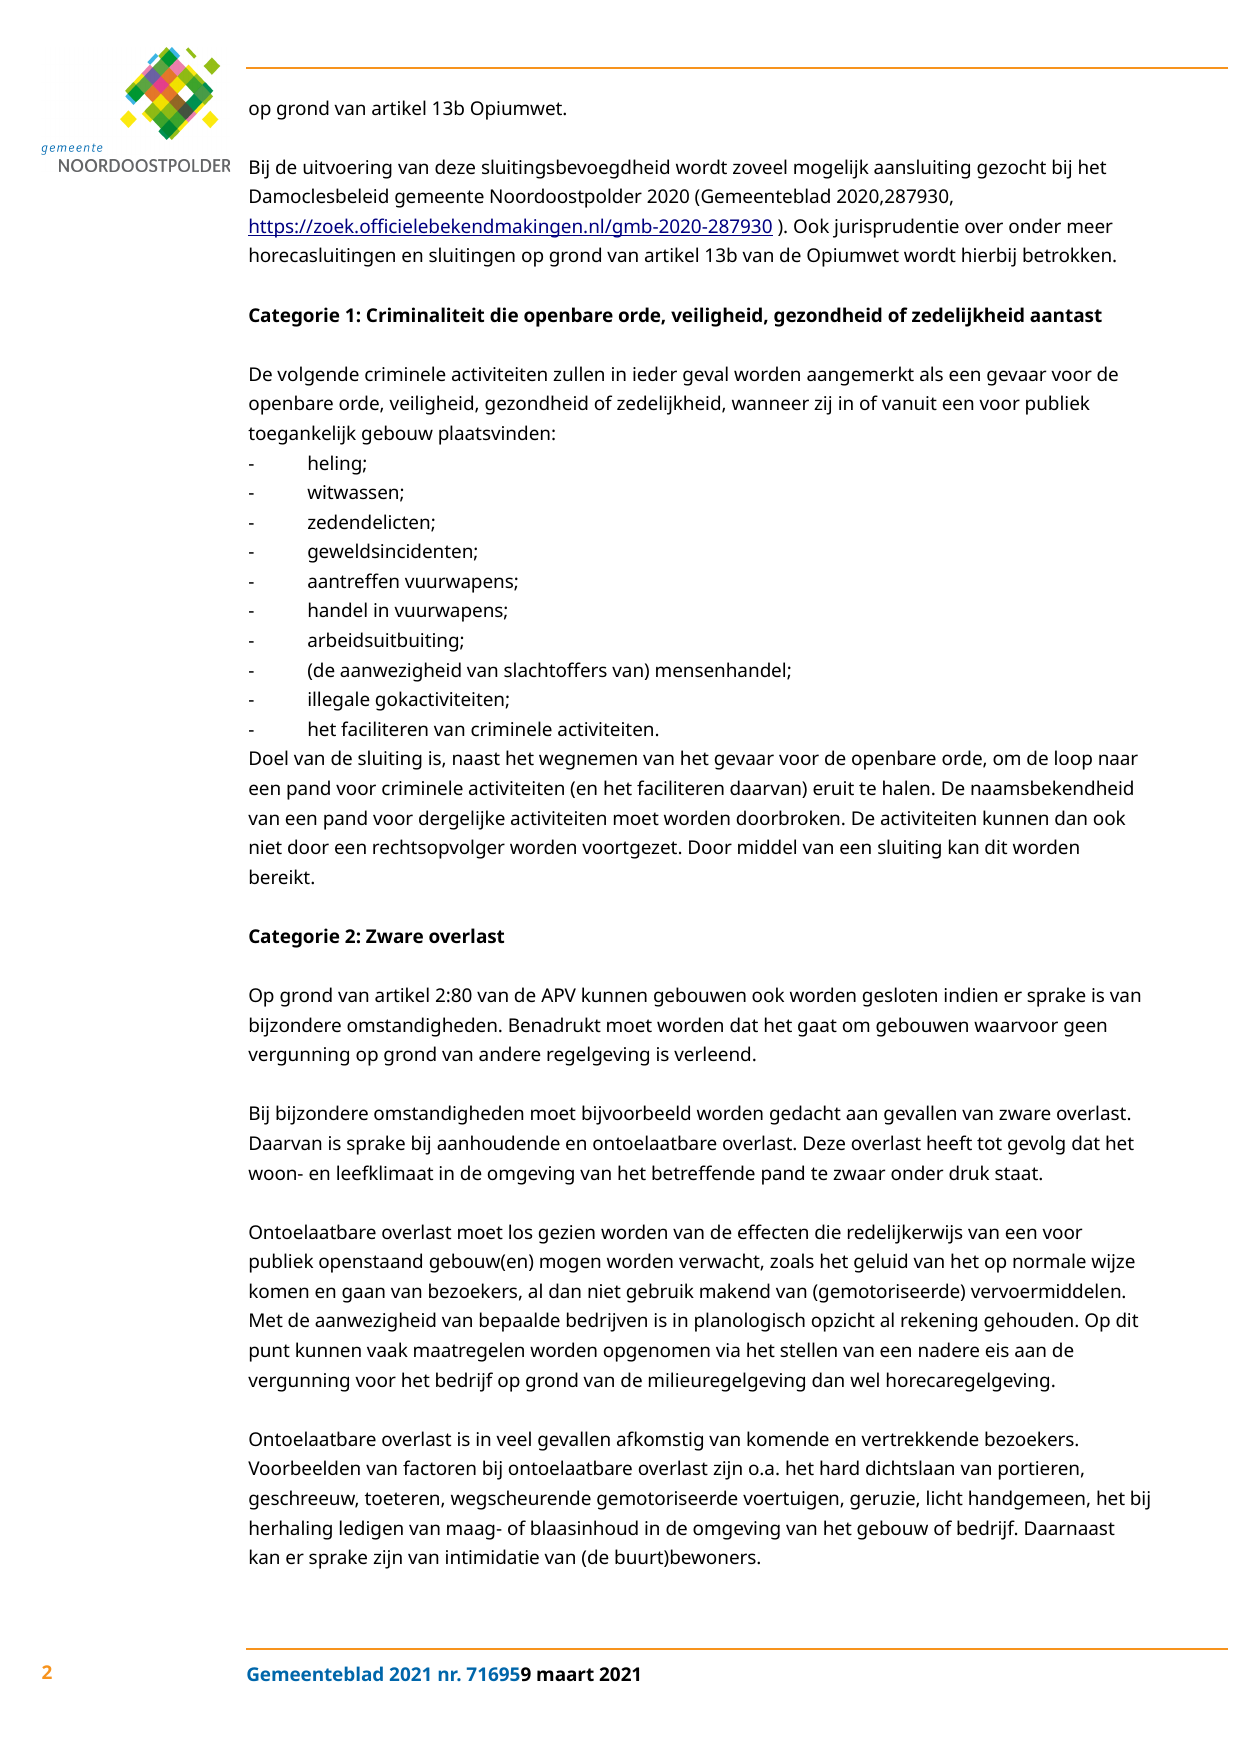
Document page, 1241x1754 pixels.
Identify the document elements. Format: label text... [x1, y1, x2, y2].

text Bij de uitvoering van deze sluitingsbevoegdheid wordt zoveel mogelijk aansluiting gezocht bij het Damoclesbeleid gemeente Noordoostpolder 2020 (Gemeenteblad 2020,287930, https://zoek.officielebekendmakingen.nl/gmb-2020-287930 ). Ook jurisprudentie over onder meer horecasluitingen en sluitingen op grond van artikel 13b van de Opiumwet wordt hierbij betrokken. [248, 154, 1152, 268]
list zedendelicten; [248, 509, 1152, 535]
picture [41, 47, 231, 172]
list heling; [248, 450, 1152, 476]
list aantreffen vuurwapens; [248, 568, 1152, 594]
text Ontoelaatbare overlast is in veel gevallen afkomstig van komende en vertrekkende bezoekers. Voorbeelden van factoren bij ontoelaatbare overlast zijn o.a. het hard dichtslaan van portieren, geschreeuw, toeteren, wegscheurende gemotoriseerde voertuigen, geruzie, licht handgemeen, het bij herhaling ledigen van maag- of blaasinhoud in de omgeving van het gebouw of bedrijf. Daarnaast kan er sprake zijn van intimidatie van (de buurt)bewoners. [248, 1426, 1152, 1570]
text Doel van de sluiting is, naast het wegnemen van het gevaar voor de openbare orde, om de loop naar een pand voor criminele activiteiten (en het faciliteren daarvan) eruit te halen. De naamsbekendheid van een pand voor dergelijke activiteiten moet worden doorbroken. De activiteiten kunnen dan ook niet door een rechtsopvolger worden voortgezet. Door middel van een sluiting kan dit worden bereikt. [248, 746, 1152, 890]
text De volgende criminele activiteiten zullen in ieder geval worden aangemerkt als een gevaar voor de openbare orde, veiligheid, gezondheid of zedelijkheid, wanneer zij in of vanuit een voor publiek toegankelijk gebouw plaatsvinden: [248, 361, 1152, 446]
list handel in vuurwapens; [248, 598, 1152, 623]
text Bij bijzondere omstandigheden moet bijvoorbeeld worden gedacht aan gevallen van zware overlast. Daarvan is sprake bij aanhoudende en ontoelaatbare overlast. Deze overlast heeft tot gevolg dat het woon- en leefklimaat in de omgeving van het betreffende pand te zwaar onder druk staat. [248, 1101, 1152, 1186]
list arbeidsuitbuiting; [248, 627, 1152, 653]
list het faciliteren van criminele activiteiten. [248, 716, 1152, 742]
list witwassen; [248, 479, 1152, 505]
text Categorie 2: Zware overlast [248, 923, 1152, 949]
text Ontoelaatbare overlast moet los gezien worden van de effecten die redelijkerwijs van een voor publiek openstaand gebouw(en) mogen worden verwacht, zoals het geluid van het op normale wijze komen en gaan van bezoekers, al dan niet gebruik makend van (gemotoriseerde) vervoermiddelen. Met de aanwezigheid van bepaalde bedrijven is in planologisch opzicht al rekening gehouden. Op dit punt kunnen vaak maatregelen worden opgenomen via het stellen van een nadere eis aan de vergunning voor het bedrijf op grond van de milieuregelgeving dan wel horecaregelgeving. [248, 1219, 1152, 1393]
list illegale gokactiviteiten; [248, 686, 1152, 712]
list geweldsincidenten; [248, 538, 1152, 564]
text op grond van artikel 13b Opiumwet. [248, 95, 1152, 121]
text Categorie 1: Criminaliteit die openbare orde, veiligheid, gezondheid of zedelijkheid aantast [248, 302, 1152, 328]
text Op grond van artikel 2:80 van de APV kunnen gebouwen ook worden gesloten indien er sprake is van bijzondere omstandigheden. Benadrukt moet worden dat het gaat om gebouwen waarvoor geen vergunning op grond van andere regelgeving is verleend. [248, 982, 1152, 1067]
list (de aanwezigheid van slachtoffers van) mensenhandel; [248, 657, 1152, 683]
